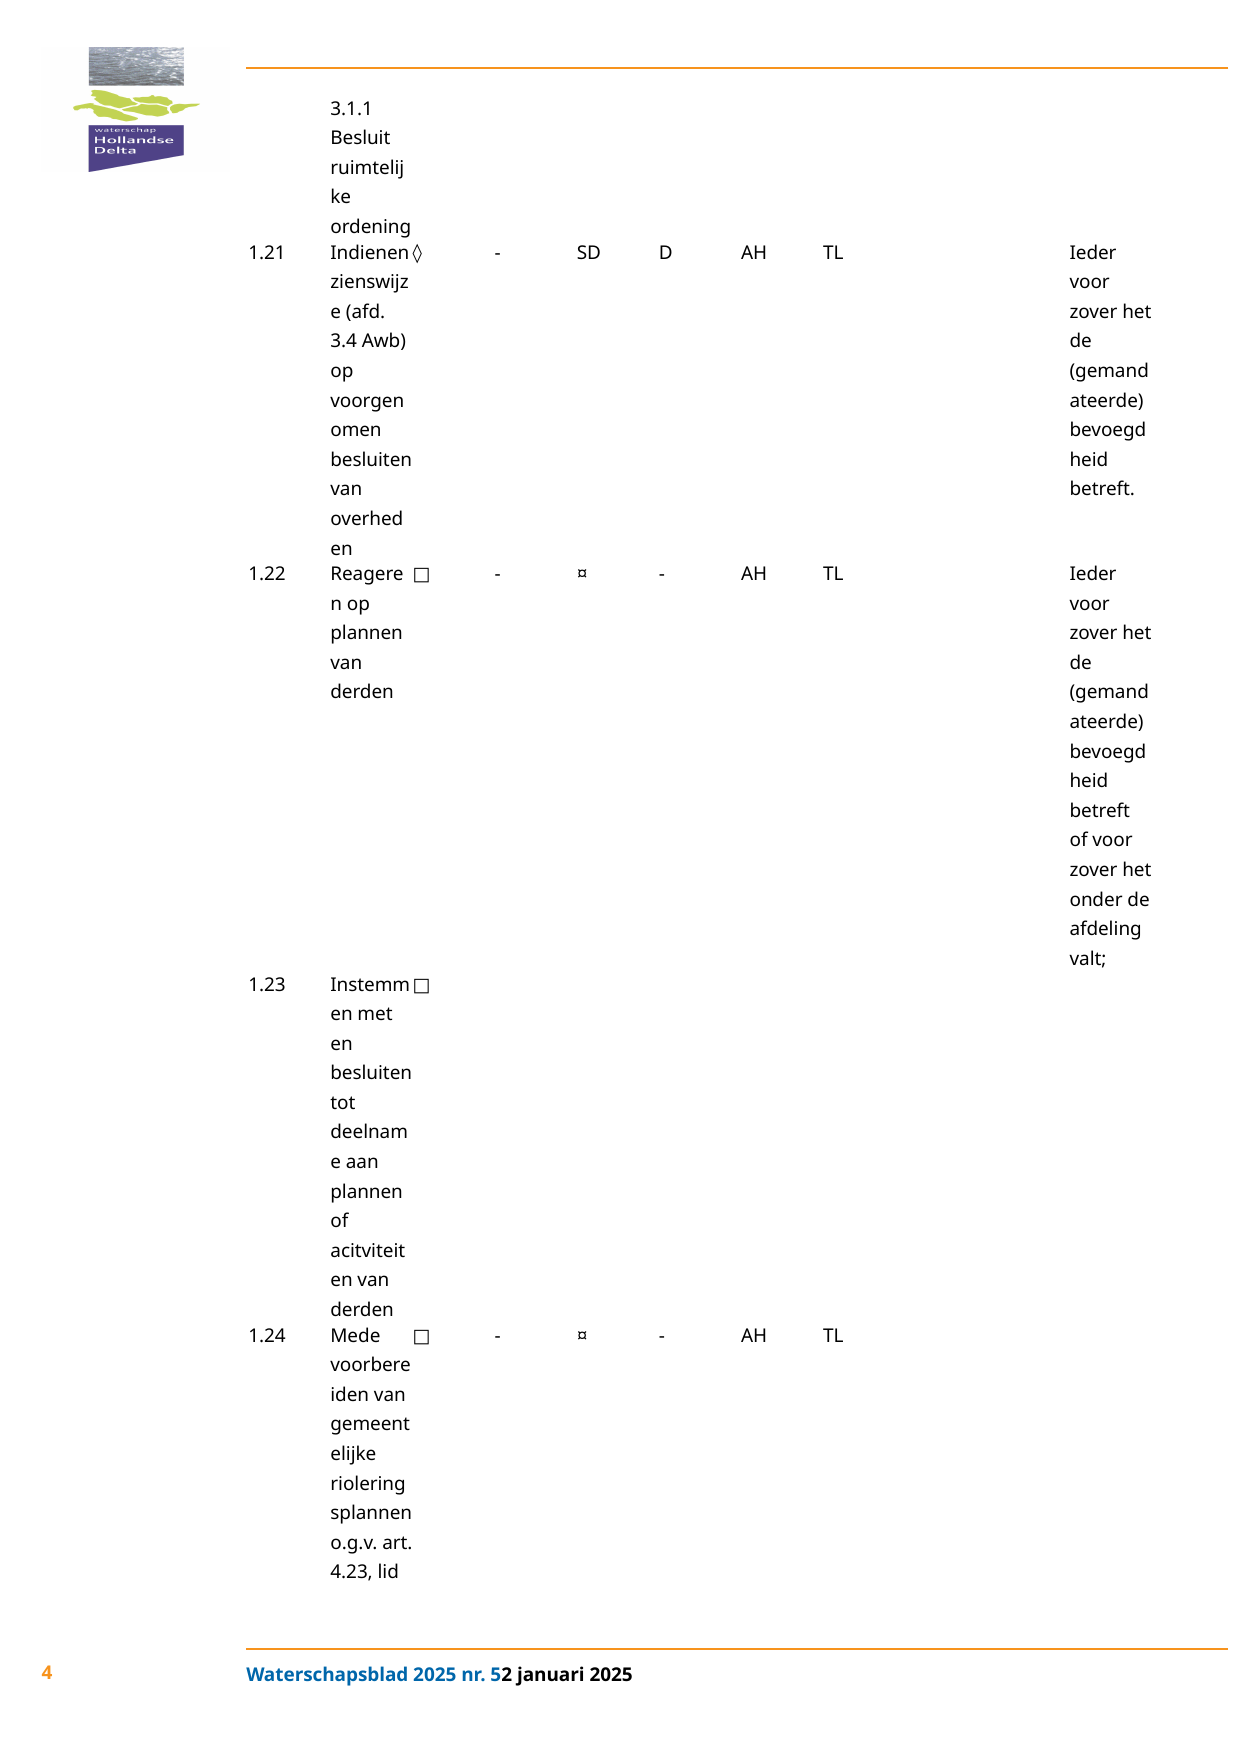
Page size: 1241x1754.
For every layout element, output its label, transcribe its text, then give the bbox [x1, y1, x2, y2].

table_cell TL [823, 560, 905, 971]
table_cell TL [823, 1322, 905, 1584]
table_cell [987, 971, 1069, 1322]
table_cell [987, 1322, 1069, 1584]
table_cell [823, 95, 905, 239]
table_cell Instemmen met en besluiten tot deelname aan plannen of acitviteiten van derden [330, 971, 412, 1322]
table_cell ¤ [577, 560, 659, 971]
table_cell ◊ [412, 239, 494, 560]
table_cell [987, 239, 1069, 560]
table_cell Ieder voor zover het de (gemandateerde) bevoegdheid betreft. [1069, 239, 1152, 560]
table_cell TL [823, 239, 905, 560]
table_cell [905, 95, 987, 239]
table_cell □ [412, 1322, 494, 1584]
table_cell [659, 971, 741, 1322]
table_cell □ [412, 560, 494, 971]
table_cell [248, 95, 330, 239]
table_cell - [659, 560, 741, 971]
table_cell [577, 971, 659, 1322]
table_cell - [494, 239, 577, 560]
table_cell ¤ [577, 1322, 659, 1584]
table_cell [741, 971, 823, 1322]
table_cell AH [741, 1322, 823, 1584]
table_cell [494, 971, 577, 1322]
table_cell [1069, 95, 1152, 239]
table_cell - [494, 560, 577, 971]
table_cell [741, 95, 823, 239]
table_cell [1069, 971, 1152, 1322]
table_cell Reageren op plannen van derden [330, 560, 412, 971]
table_cell - [659, 95, 741, 239]
table_cell [987, 95, 1069, 239]
table_cell 1.22 [248, 560, 330, 971]
table_cell [577, 95, 659, 239]
table_cell - [494, 1322, 577, 1584]
table_cell 3.1.1 Besluit ruimtelijke ordening [330, 95, 412, 239]
table_cell AH [741, 239, 823, 560]
table_cell 1.23 [248, 971, 330, 1322]
table_cell SD [577, 239, 659, 560]
table_cell AH [741, 560, 823, 971]
table_cell 1.21 [248, 239, 330, 560]
table_cell - [494, 95, 577, 239]
table_cell D [659, 239, 741, 560]
table_cell Indienen zienswijze (afd. 3.4 Awb) op voorgenomen besluiten van overheden [330, 239, 412, 560]
table_cell [905, 239, 987, 560]
picture [41, 47, 231, 172]
table_cell [1069, 1322, 1152, 1584]
table_cell □ [412, 971, 494, 1322]
table_cell Mede voorbereiden van gemeentelijke rioleringsplannen o.g.v. art. 4.23, lid [330, 1322, 412, 1584]
table_cell [823, 971, 905, 1322]
table_cell Ieder voor zover het de (gemandateerde) bevoegdheid betreft of voor zover het onder de afdeling valt; [1069, 560, 1152, 971]
table_cell [905, 560, 987, 971]
table_cell [412, 95, 494, 239]
table_cell 1.24 [248, 1322, 330, 1584]
table_cell [905, 1322, 987, 1584]
table_cell [987, 560, 1069, 971]
table_cell [905, 971, 987, 1322]
table_cell - [659, 1322, 741, 1584]
